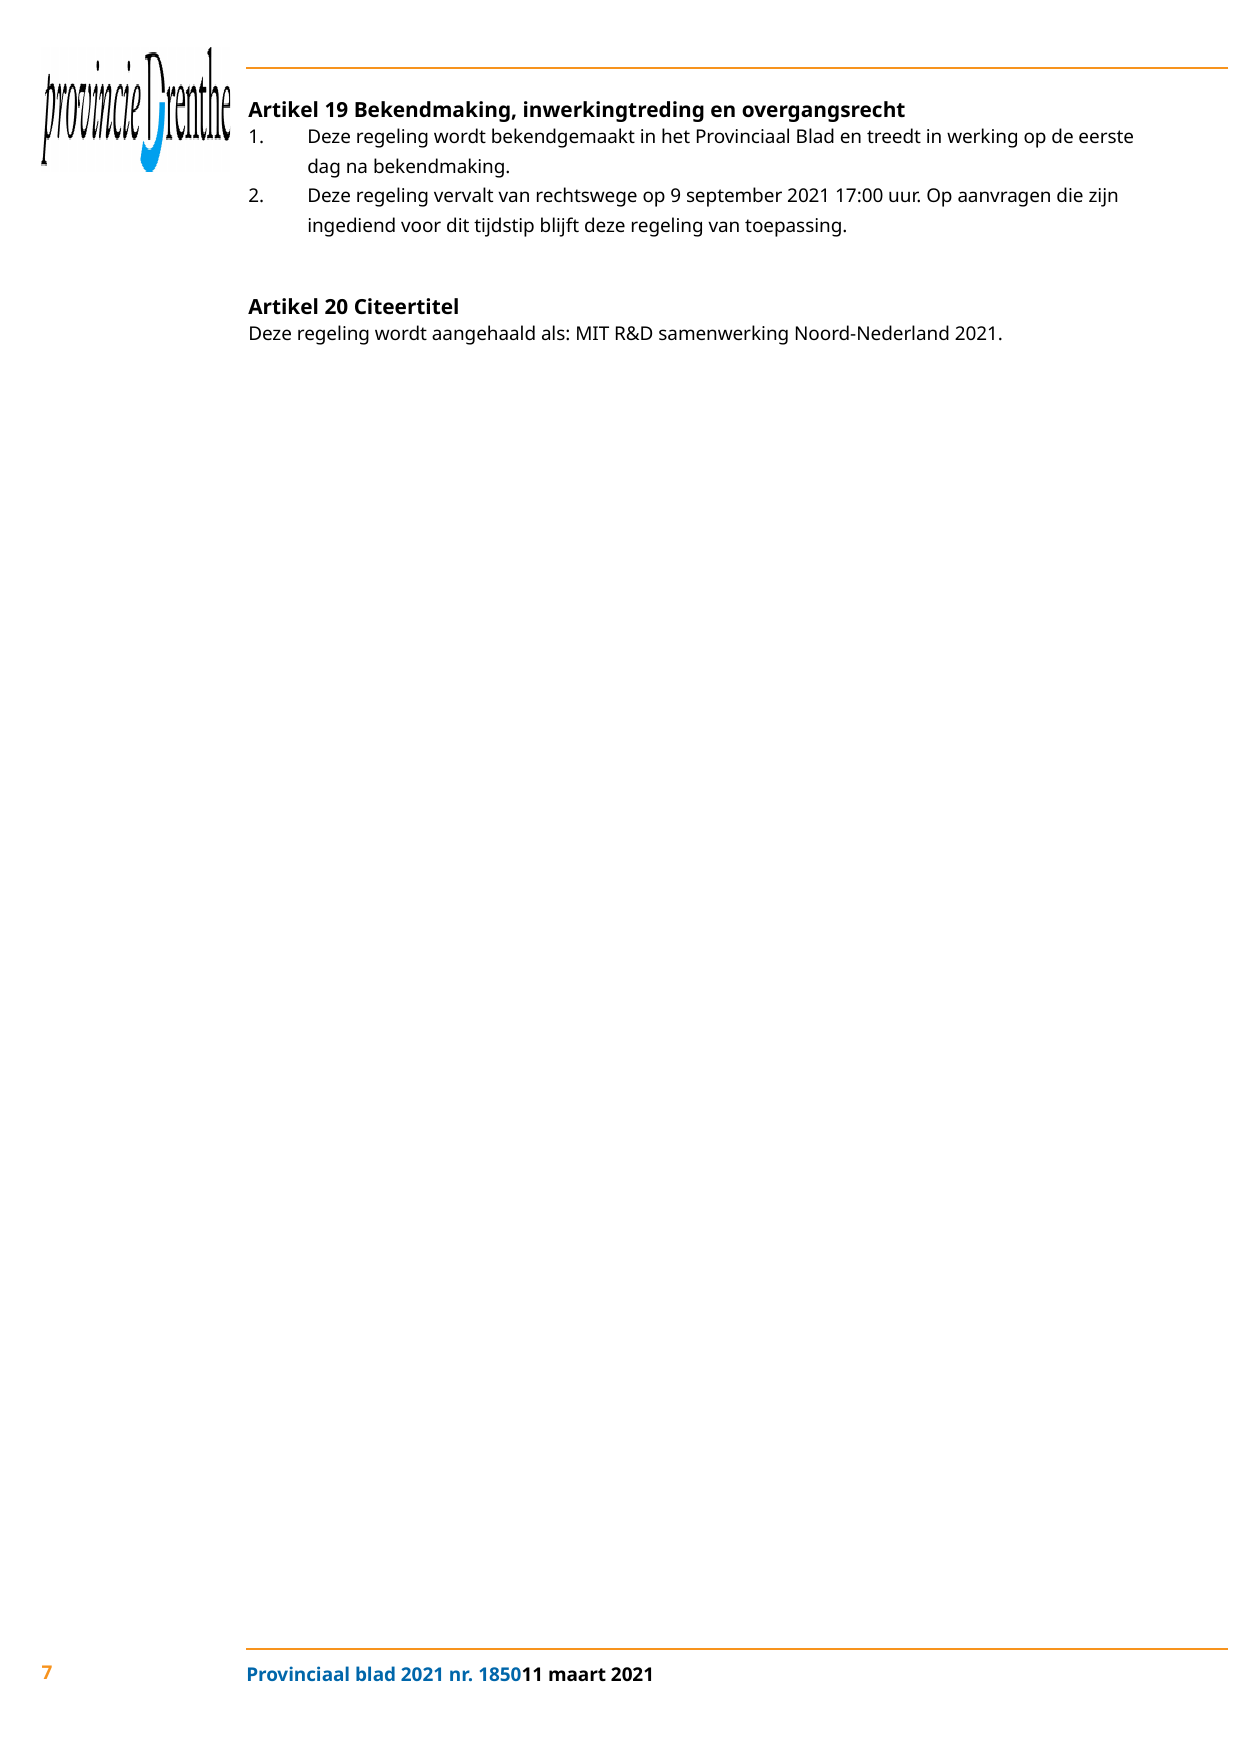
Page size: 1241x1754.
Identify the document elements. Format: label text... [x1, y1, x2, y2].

list Deze regeling vervalt van rechtswege op 9 september 2021 17:00 uur. Op aanvragen die zijn ingediend voor dit tijdstip blijft deze regeling van toepassing. [248, 182, 1152, 238]
text Artikel 20 Citeertitel [248, 292, 1152, 320]
picture [41, 47, 231, 172]
text Artikel 19 Bekendmaking, inwerkingtreding en overgangsrecht [248, 95, 1152, 123]
text Deze regeling wordt aangehaald als: MIT R&D samenwerking Noord-Nederland 2021. [248, 320, 1152, 346]
list Deze regeling wordt bekendgemaakt in het Provinciaal Blad en treedt in werking op de eerste dag na bekendmaking. [248, 123, 1152, 178]
